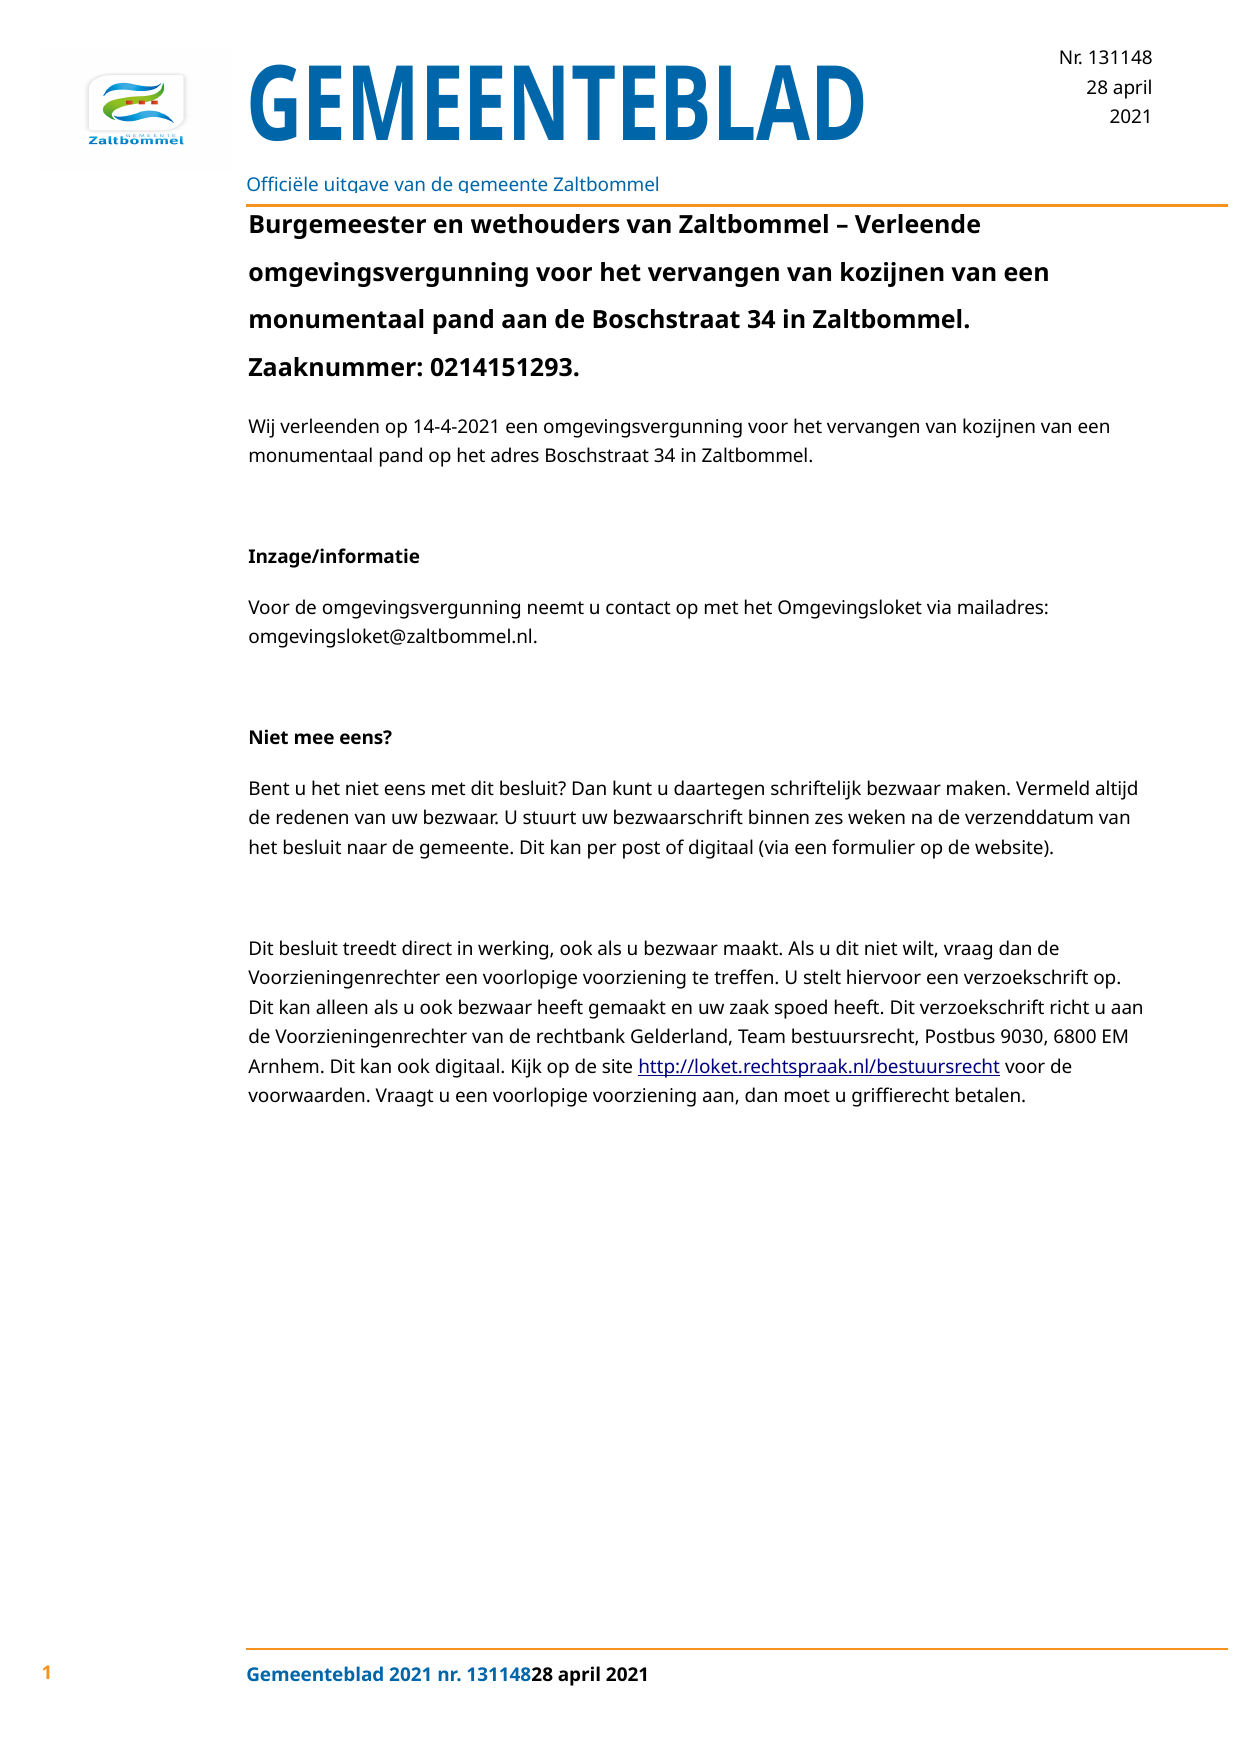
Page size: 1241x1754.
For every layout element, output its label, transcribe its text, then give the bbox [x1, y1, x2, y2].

text Voor de omgevingsvergunning neemt u contact op met het Omgevingsloket via mailadres: omgevingsloket@zaltbommel.nl. [248, 594, 1152, 649]
text Niet mee eens? [248, 724, 1152, 750]
text Wij verleenden op 14-4-2021 een omgevingsvergunning voor het vervangen van kozijnen van een monumentaal pand op het adres Boschstraat 34 in Zaltbommel. [248, 413, 1152, 468]
text Burgemeester en wethouders van Zaltbommel – Verleende omgevingsvergunning voor het vervangen van kozijnen van een monumentaal pand aan de Boschstraat 34 in Zaltbommel. Zaaknummer: 0214151293. [248, 207, 1152, 384]
text Dit besluit treedt direct in werking, ook als u bezwaar maakt. Als u dit niet wilt, vraag dan de Voorzieningenrechter een voorlopige voorziening te treffen. U stelt hiervoor een verzoekschrift op. Dit kan alleen als u ook bezwaar heeft gemaakt en uw zaak spoed heeft. Dit verzoekschrift richt u aan de Voorzieningenrechter van de rechtbank Gelderland, Team bestuursrecht, Postbus 9030, 6800 EM Arnhem. Dit kan ook digitaal. Kijk op de site http://loket.rechtspraak.nl/bestuursrecht voor de voorwaarden. Vraagt u een voorlopige voorziening aan, dan moet u griffierecht betalen. [248, 935, 1152, 1108]
text Bent u het niet eens met dit besluit? Dan kunt u daartegen schriftelijk bezwaar maken. Vermeld altijd de redenen van uw bezwaar. U stuurt uw bezwaarschrift binnen zes weken na de verzenddatum van het besluit naar de gemeente. Dit kan per post of digitaal (via een formulier op de website). [248, 775, 1152, 860]
picture [41, 47, 231, 172]
text Inzage/informatie [248, 543, 1152, 569]
